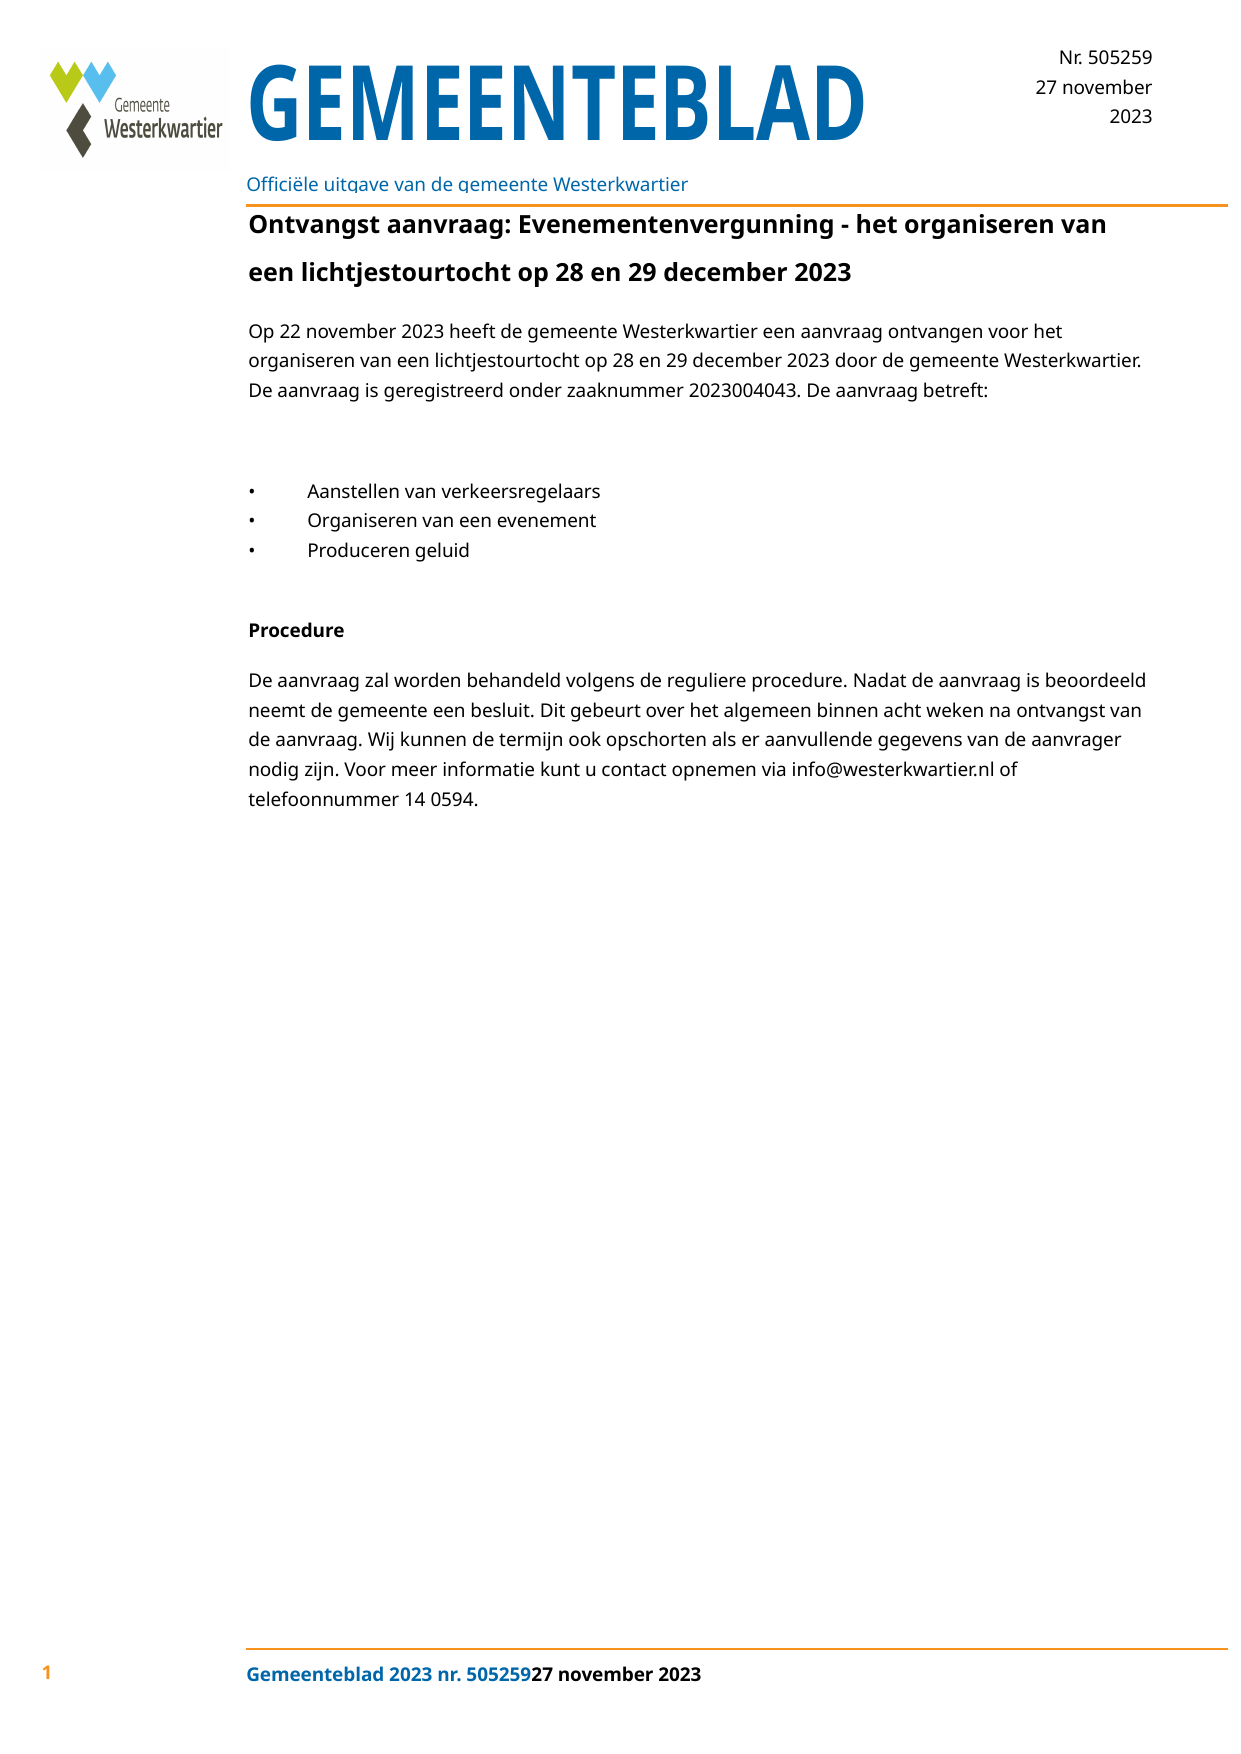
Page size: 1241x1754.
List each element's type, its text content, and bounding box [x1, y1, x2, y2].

list Produceren geluid [248, 537, 1152, 563]
text Ontvangst aanvraag: Evenementenvergunning - het organiseren van een lichtjestourtocht op 28 en 29 december 2023 [248, 207, 1152, 288]
picture [41, 47, 231, 172]
text De aanvraag zal worden behandeld volgens de reguliere procedure. Nadat de aanvraag is beoordeeld neemt de gemeente een besluit. Dit gebeurt over het algemeen binnen acht weken na ontvangst van de aanvraag. Wij kunnen de termijn ook opschorten als er aanvullende gegevens van de aanvrager nodig zijn. Voor meer informatie kunt u contact opnemen via info@westerkwartier.nl of telefoonnummer 14 0594. [248, 667, 1152, 812]
list Aanstellen van verkeersregelaars [248, 478, 1152, 504]
text Procedure [248, 617, 1152, 643]
text Op 22 november 2023 heeft de gemeente Westerkwartier een aanvraag ontvangen voor het organiseren van een lichtjestourtocht op 28 en 29 december 2023 door de gemeente Westerkwartier. De aanvraag is geregistreerd onder zaaknummer 2023004043. De aanvraag betreft: [248, 318, 1152, 403]
list Organiseren van een evenement [248, 507, 1152, 533]
